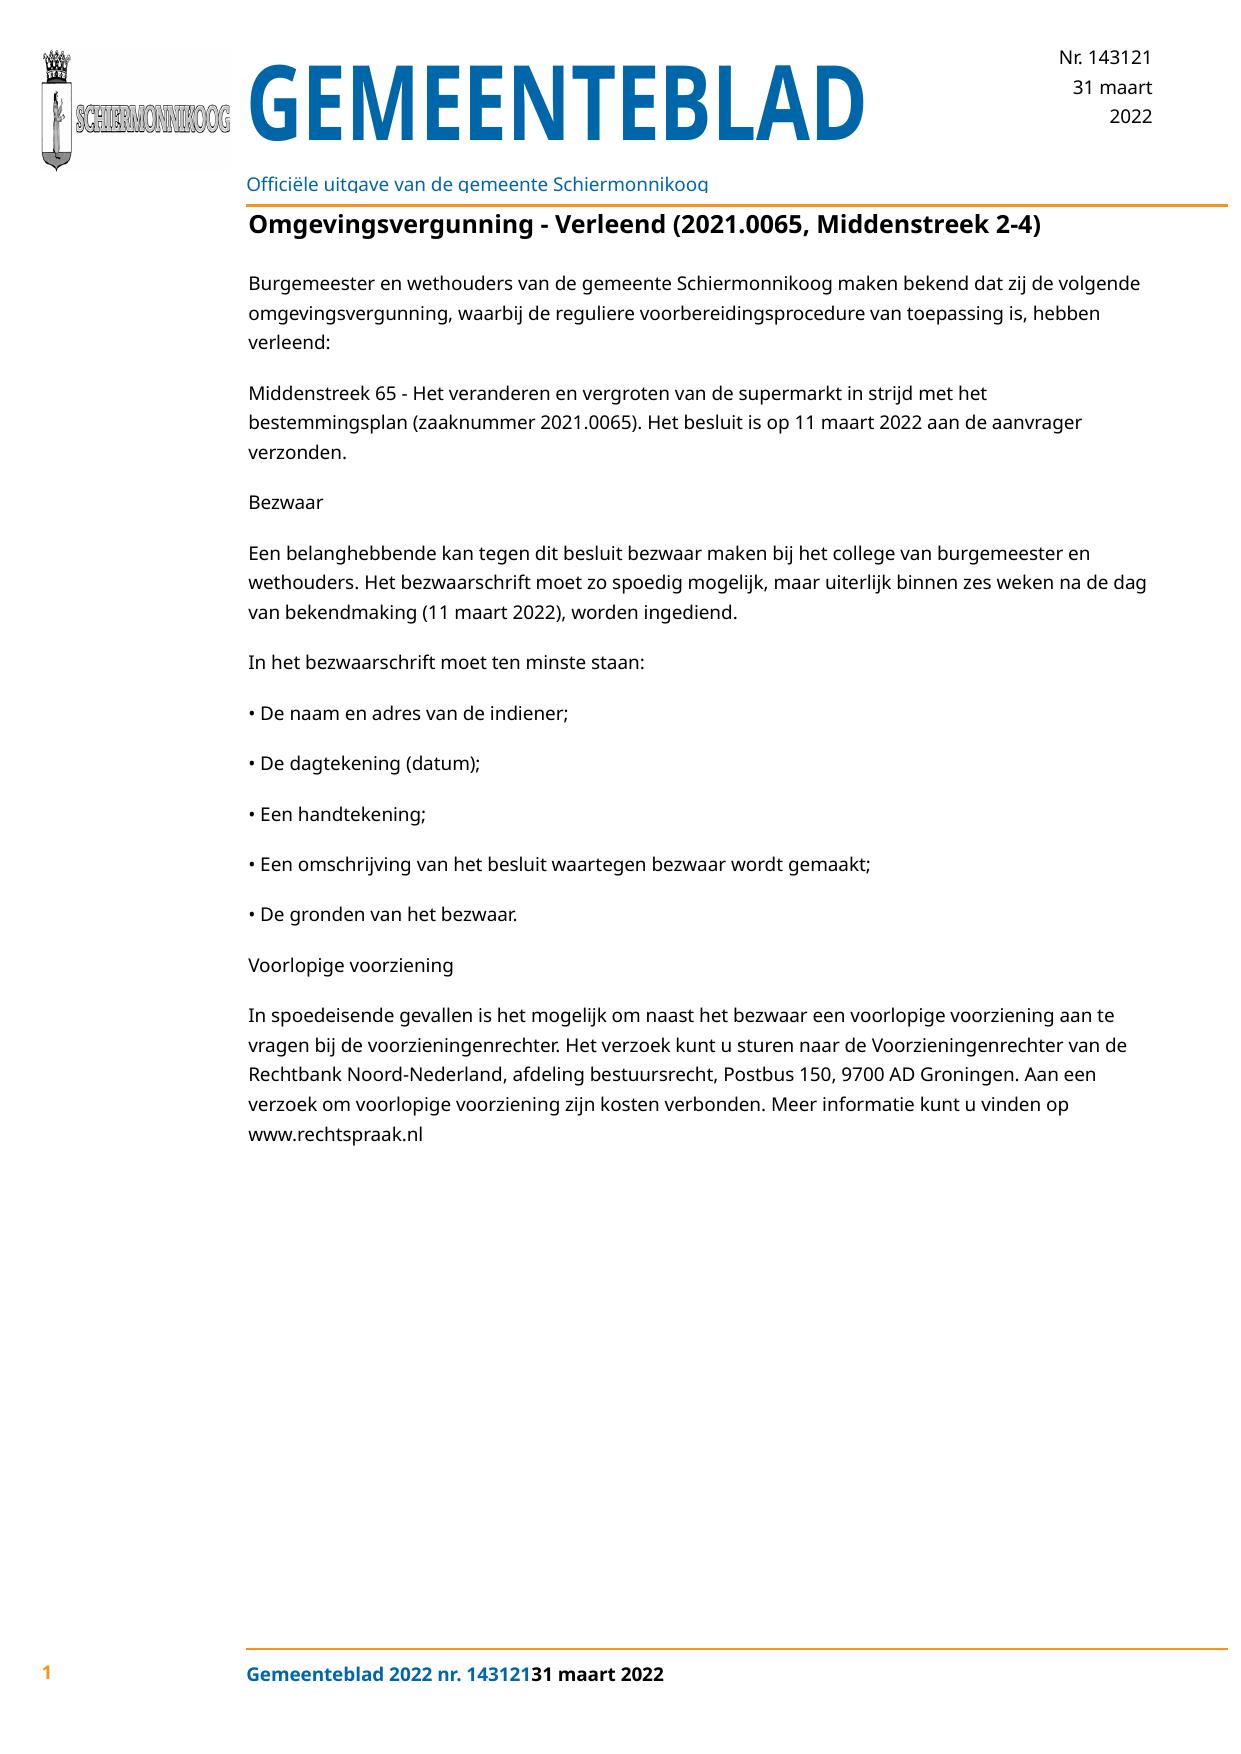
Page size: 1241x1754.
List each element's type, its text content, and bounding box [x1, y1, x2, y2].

text • De gronden van het bezwaar. [248, 902, 1152, 927]
text • De naam en adres van de indiener; [248, 700, 1152, 726]
text In spoedeisende gevallen is het mogelijk om naast het bezwaar een voorlopige voorziening aan te vragen bij de voorzieningenrechter. Het verzoek kunt u sturen naar de Voorzieningenrechter van de Rechtbank Noord-Nederland, afdeling bestuursrecht, Postbus 150, 9700 AD Groningen. Aan een verzoek om voorlopige voorziening zijn kosten verbonden. Meer informatie kunt u vinden op www.rechtspraak.nl [248, 1002, 1152, 1146]
text Voorlopige voorziening [248, 952, 1152, 978]
text Een belanghebbende kan tegen dit besluit bezwaar maken bij het college van burgemeester en wethouders. Het bezwaarschrift moet zo spoedig mogelijk, maar uiterlijk binnen zes weken na de dag van bekendmaking (11 maart 2022), worden ingediend. [248, 540, 1152, 625]
text Omgevingsvergunning - Verleend (2021.0065, Middenstreek 2-4) [248, 207, 1152, 241]
text • Een handtekening; [248, 801, 1152, 826]
text • Een omschrijving van het besluit waartegen bezwaar wordt gemaakt; [248, 851, 1152, 877]
text In het bezwaarschrift moet ten minste staan: [248, 649, 1152, 675]
text Middenstreek 65 - Het veranderen en vergroten van de supermarkt in strijd met het bestemmingsplan (zaaknummer 2021.0065). Het besluit is op 11 maart 2022 aan de aanvrager verzonden. [248, 380, 1152, 465]
picture [41, 47, 231, 172]
text • De dagtekening (datum); [248, 750, 1152, 776]
text Bezwaar [248, 489, 1152, 515]
text Burgemeester en wethouders van de gemeente Schiermonnikoog maken bekend dat zij de volgende omgevingsvergunning, waarbij de reguliere voorbereidingsprocedure van toepassing is, hebben verleend: [248, 270, 1152, 355]
